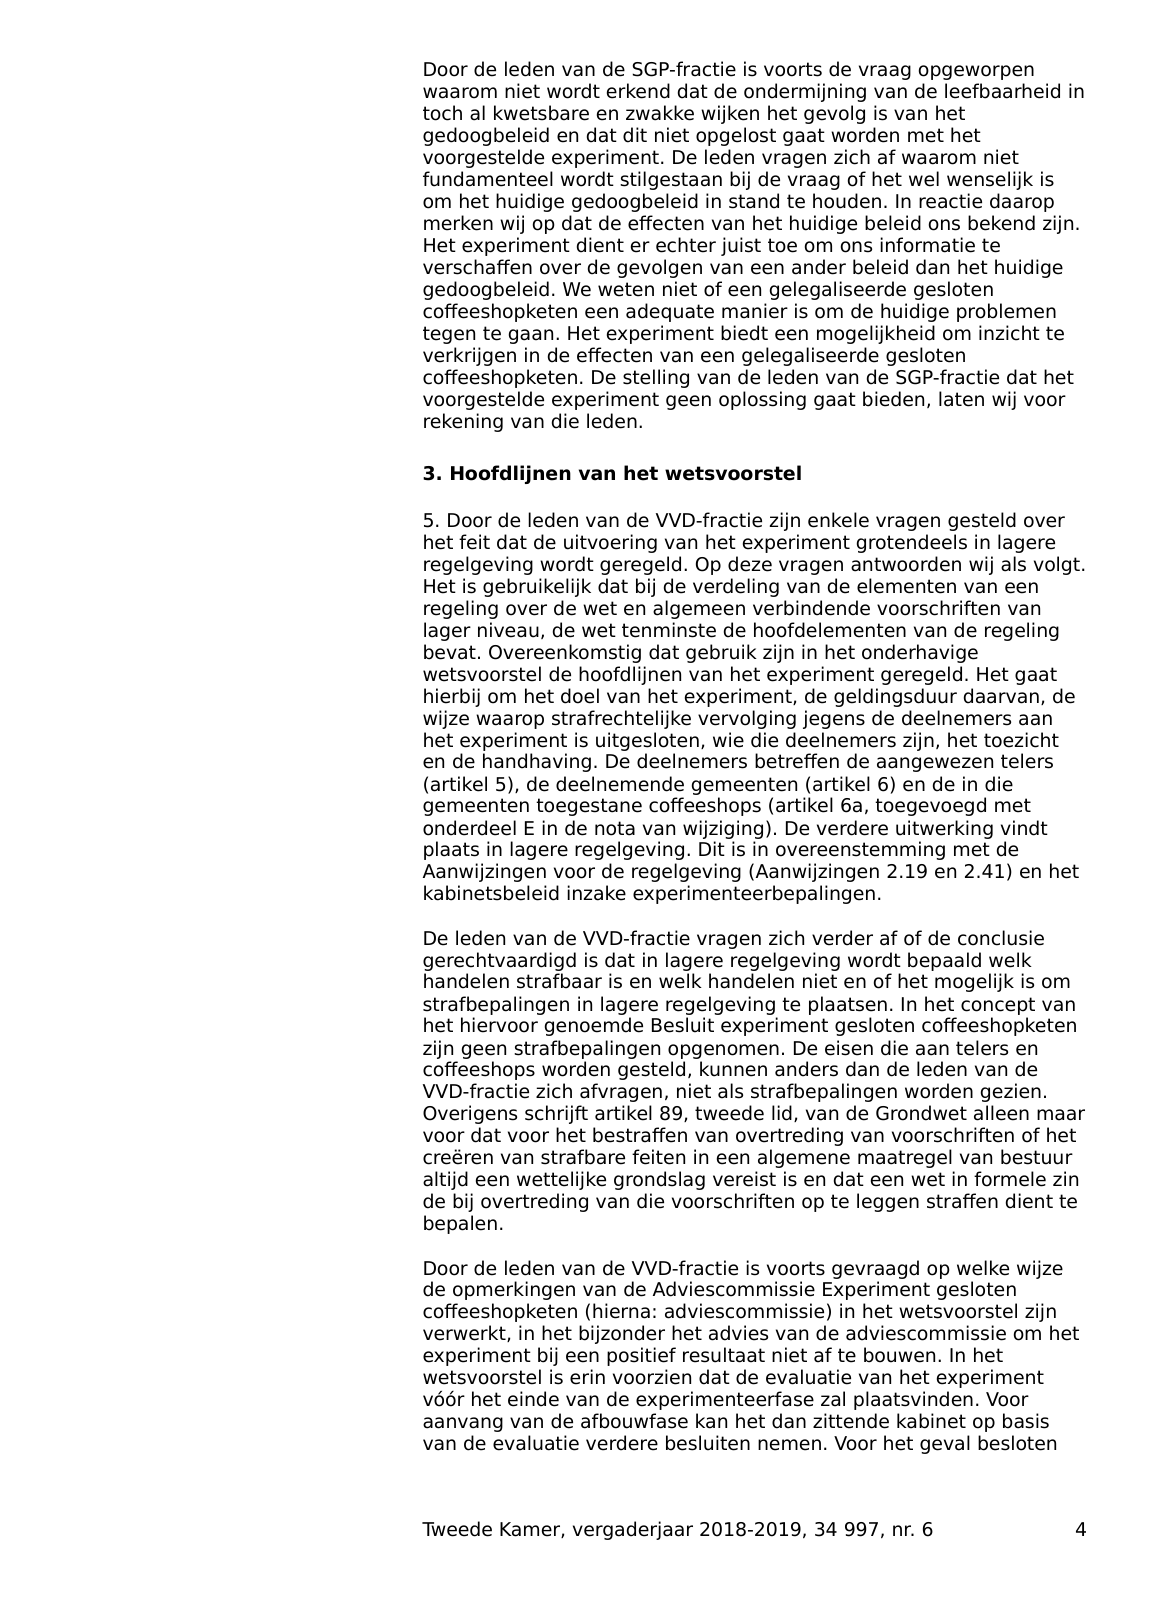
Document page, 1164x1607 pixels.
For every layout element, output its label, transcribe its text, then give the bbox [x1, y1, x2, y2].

text 5. Door de leden van de VVD-fractie zijn enkele vragen gesteld over het feit dat de uitvoering van het experiment grotendeels in lagere regelgeving wordt geregeld. Op deze vragen antwoorden wij als volgt. Het is gebruikelijk dat bij de verdeling van de elementen van een regeling over de wet en algemeen verbindende voorschriften van lager niveau, de wet tenminste de hoofdelementen van de regeling bevat. Overeenkomstig dat gebruik zijn in het onderhavige wetsvoorstel de hoofdlijnen van het experiment geregeld. Het gaat hierbij om het doel van het experiment, de geldingsduur daarvan, de wijze waarop strafrechtelijke vervolging jegens de deelnemers aan het experiment is uitgesloten, wie die deelnemers zijn, het toezicht en de handhaving. De deelnemers betreffen de aangewezen telers (artikel 5), de deelnemende gemeenten (artikel 6) en de in die gemeenten toegestane coffeeshops (artikel 6a, toegevoegd met onderdeel E in de nota van wijziging). De verdere uitwerking vindt plaats in lagere regelgeving. Dit is in overeenstemming met de Aanwijzingen voor de regelgeving (Aanwijzingen 2.19 en 2.41) en het kabinetsbeleid inzake experimenteerbepalingen. [422, 510, 1087, 905]
text Door de leden van de VVD-fractie is voorts gevraagd op welke wijze de opmerkingen van de Adviescommissie Experiment gesloten coffeeshopketen (hierna: adviescommissie) in het wetsvoorstel zijn verwerkt, in het bijzonder het advies van de adviescommissie om het experiment bij een positief resultaat niet af te bouwen. In het wetsvoorstel is erin voorzien dat de evaluatie van het experiment vóór het einde van de experimenteerfase zal plaatsvinden. Voor aanvang van de afbouwfase kan het dan zittende kabinet op basis van de evaluatie verdere besluiten nemen. Voor het geval besloten [422, 1257, 1087, 1455]
text Door de leden van de SGP-fractie is voorts de vraag opgeworpen waarom niet wordt erkend dat de ondermijning van de leefbaarheid in toch al kwetsbare en zwakke wijken het gevolg is van het gedoogbeleid en dat dit niet opgelost gaat worden met het voorgestelde experiment. De leden vragen zich af waarom niet fundamenteel wordt stilgestaan bij de vraag of het wel wenselijk is om het huidige gedoogbeleid in stand te houden. In reactie daarop merken wij op dat de effecten van het huidige beleid ons bekend zijn. Het experiment dient er echter juist toe om ons informatie te verschaffen over de gevolgen van een ander beleid dan het huidige gedoogbeleid. We weten niet of een gelegaliseerde gesloten coffeeshopketen een adequate manier is om de huidige problemen tegen te gaan. Het experiment biedt een mogelijkheid om inzicht te verkrijgen in de effecten van een gelegaliseerde gesloten coffeeshopketen. De stelling van de leden van de SGP-fractie dat het voorgestelde experiment geen oplossing gaat bieden, laten wij voor rekening van die leden. [422, 59, 1087, 433]
text De leden van de VVD-fractie vragen zich verder af of de conclusie gerechtvaardigd is dat in lagere regelgeving wordt bepaald welk handelen strafbaar is en welk handelen niet en of het mogelijk is om strafbepalingen in lagere regelgeving te plaatsen. In het concept van het hiervoor genoemde Besluit experiment gesloten coffeeshopketen zijn geen strafbepalingen opgenomen. De eisen die aan telers en coffeeshops worden gesteld, kunnen anders dan de leden van de VVD-fractie zich afvragen, niet als strafbepalingen worden gezien. Overigens schrijft artikel 89, tweede lid, van de Grondwet alleen maar voor dat voor het bestraffen van overtreding van voorschriften of het creëren van strafbare feiten in een algemene maatregel van bestuur altijd een wettelijke grondslag vereist is en dat een wet in formele zin de bij overtreding van die voorschriften op te leggen straffen dient te bepalen. [422, 927, 1087, 1235]
subtitle 3. Hoofdlijnen van het wetsvoorstel [422, 463, 1087, 485]
